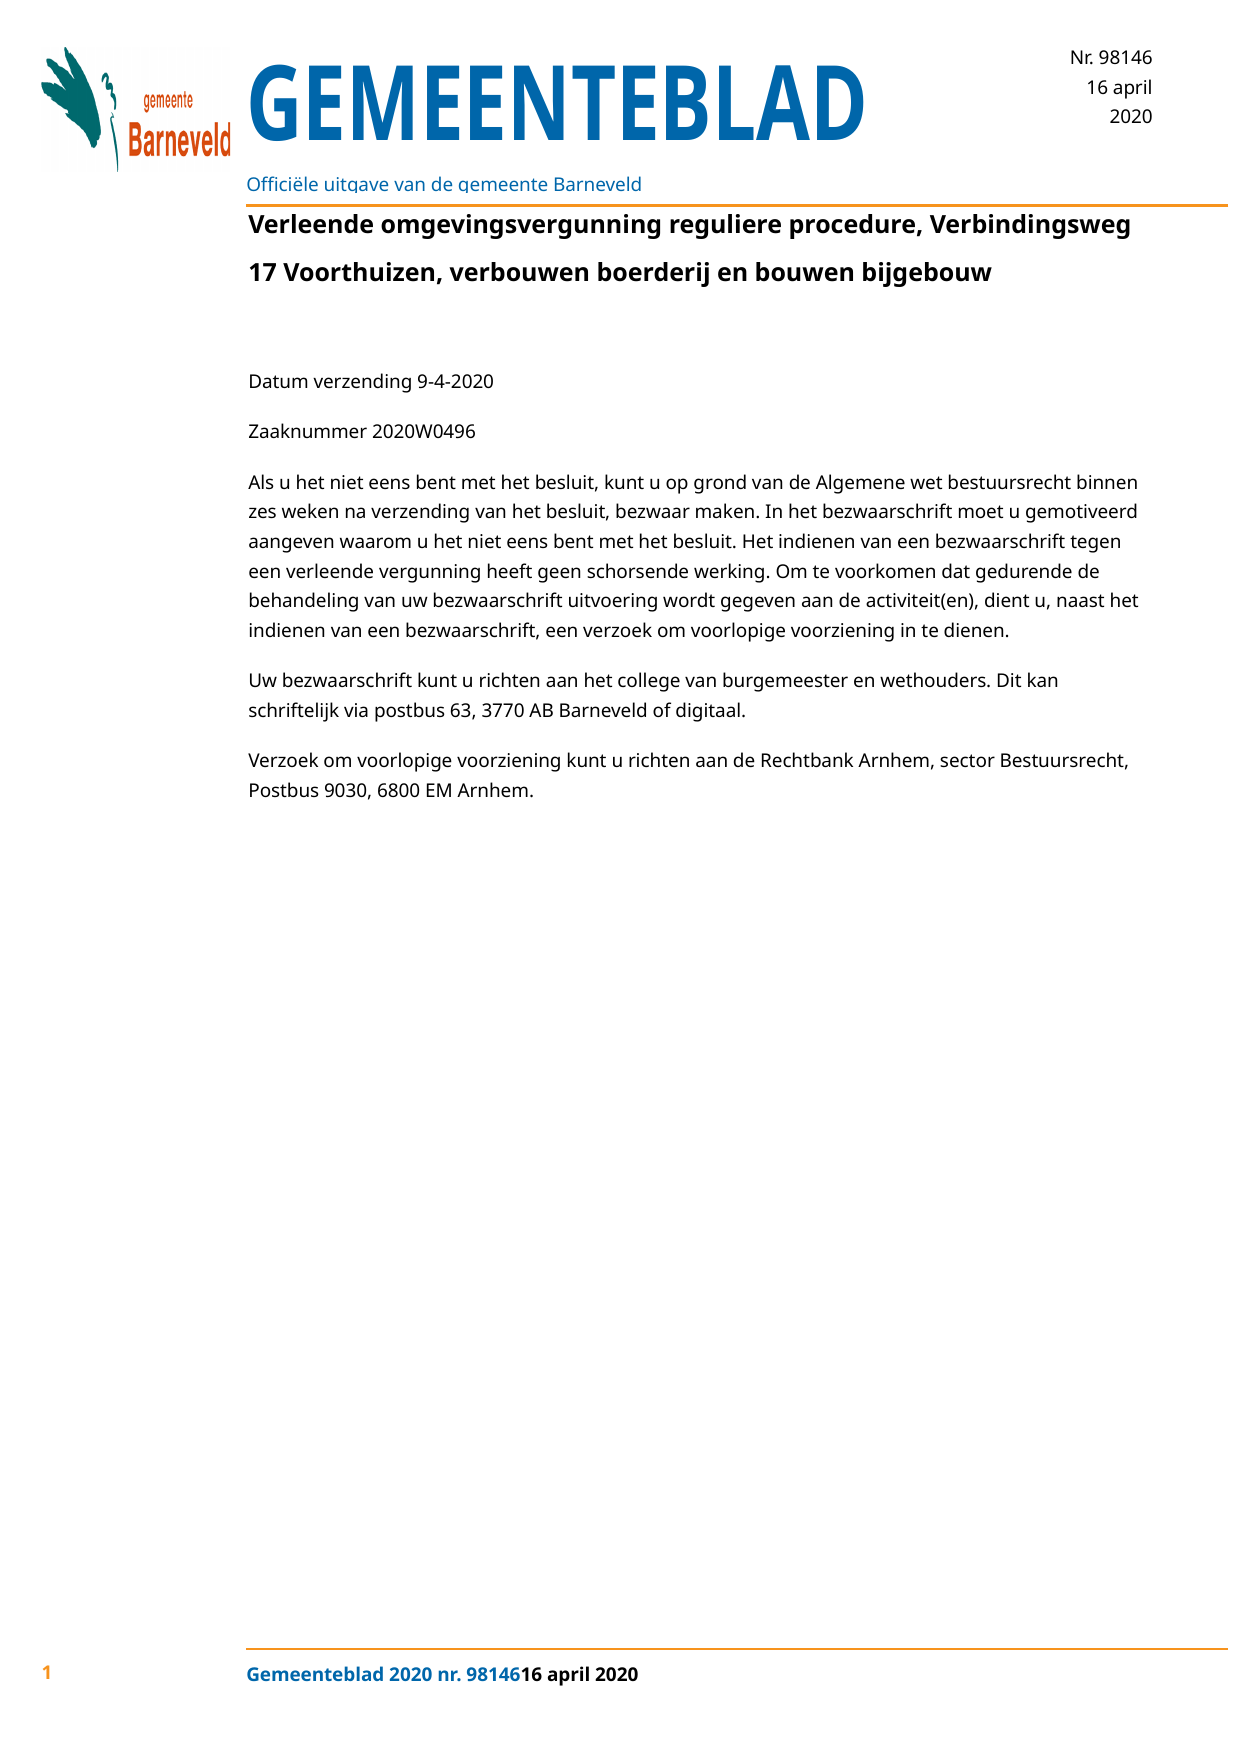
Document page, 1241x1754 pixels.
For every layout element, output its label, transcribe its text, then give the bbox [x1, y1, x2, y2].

text Als u het niet eens bent met het besluit, kunt u op grond van de Algemene wet bestuursrecht binnen zes weken na verzending van het besluit, bezwaar maken. In het bezwaarschrift moet u gemotiveerd aangeven waarom u het niet eens bent met het besluit. Het indienen van een bezwaarschrift tegen een verleende vergunning heeft geen schorsende werking. Om te voorkomen dat gedurende de behandeling van uw bezwaarschrift uitvoering wordt gegeven aan de activiteit(en), dient u, naast het indienen van een bezwaarschrift, een verzoek om voorlopige voorziening in te dienen. [248, 469, 1152, 643]
picture [41, 47, 231, 172]
text Datum verzending 9-4-2020 [248, 368, 1152, 394]
text Uw bezwaarschrift kunt u richten aan het college van burgemeester en wethouders. Dit kan schriftelijk via postbus 63, 3770 AB Barneveld of digitaal. [248, 667, 1152, 723]
text Verzoek om voorlopige voorziening kunt u richten aan de Rechtbank Arnhem, sector Bestuursrecht, Postbus 9030, 6800 EM Arnhem. [248, 747, 1152, 803]
text Verleende omgevingsvergunning reguliere procedure, Verbindingsweg 17 Voorthuizen, verbouwen boerderij en bouwen bijgebouw [248, 207, 1152, 288]
text Zaaknummer 2020W0496 [248, 419, 1152, 444]
